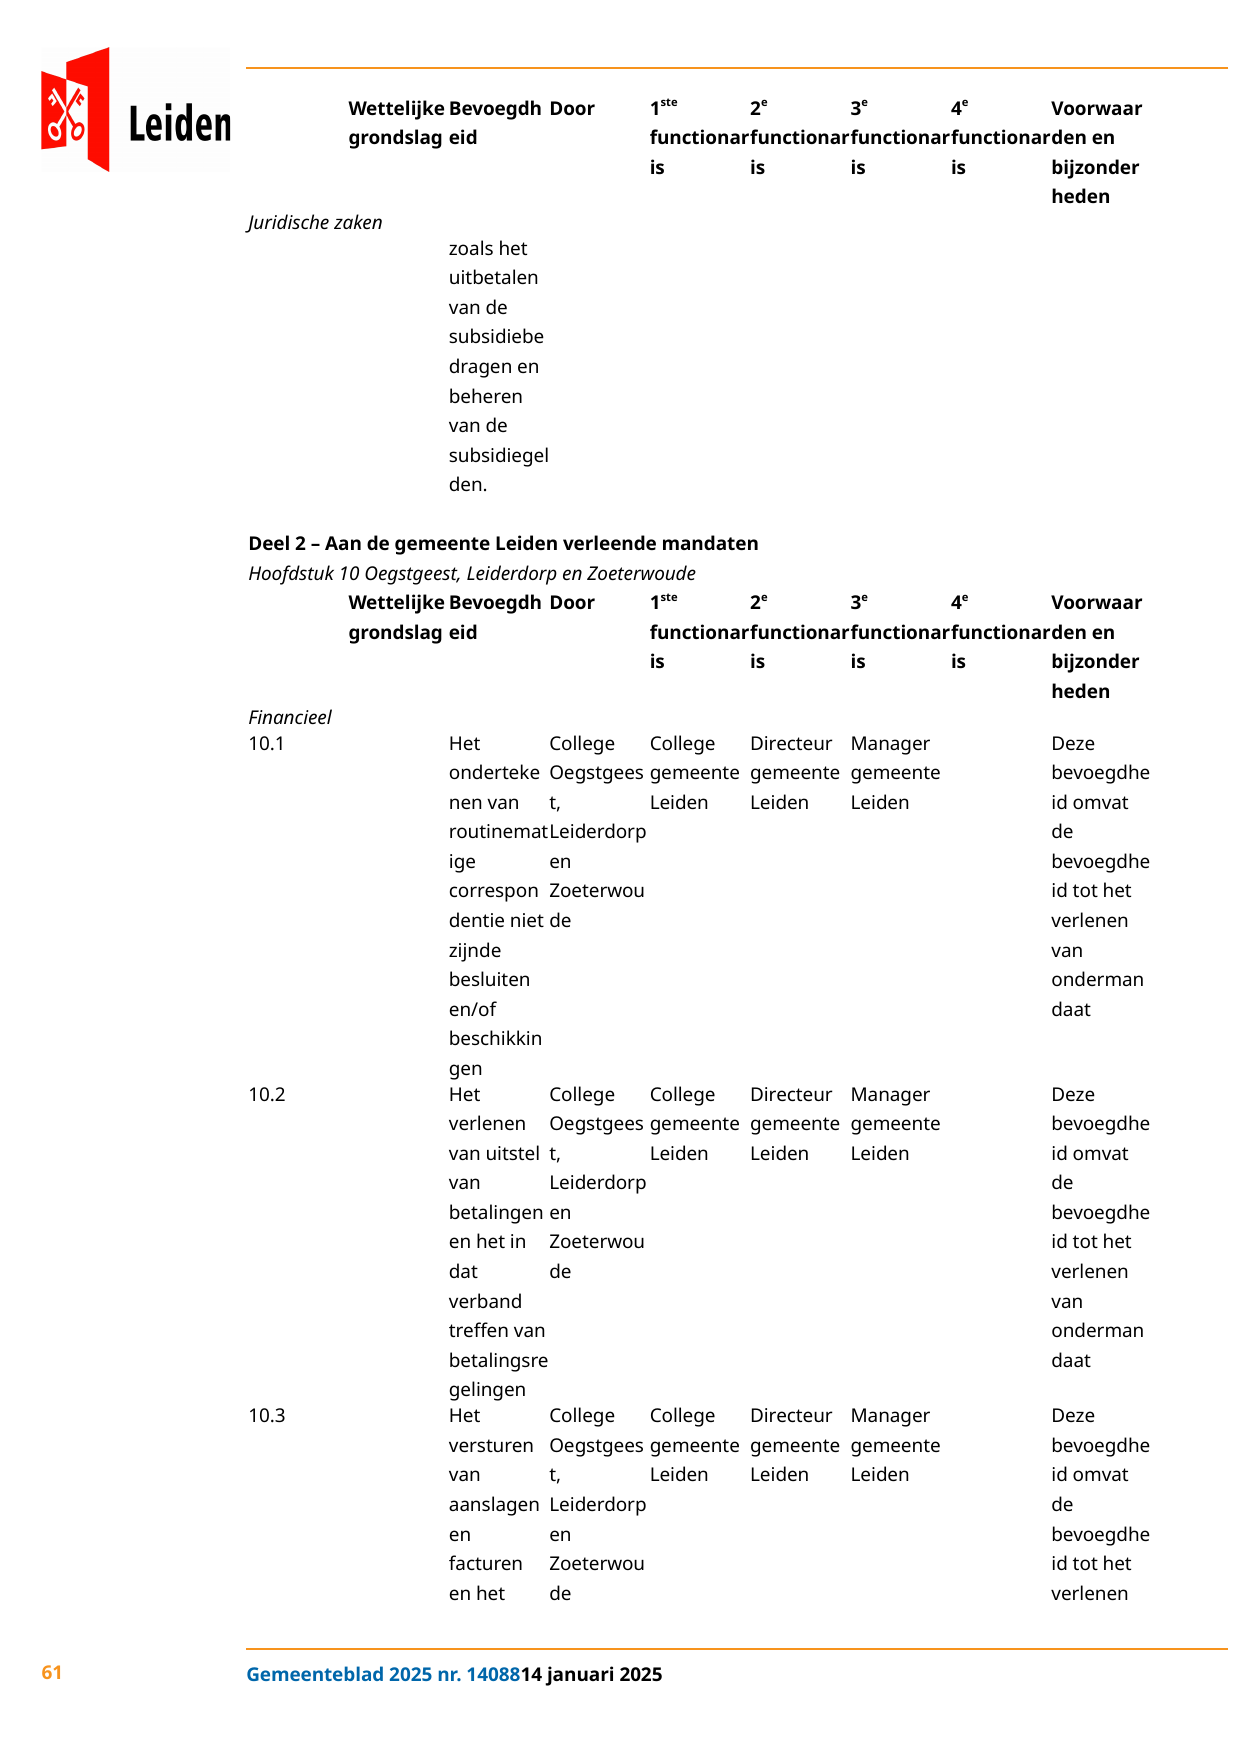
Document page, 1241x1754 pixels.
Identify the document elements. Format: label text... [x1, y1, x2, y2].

table_header 1ste functionaris [650, 95, 750, 209]
table_cell 10.1 [248, 730, 348, 1081]
table_cell [951, 235, 1051, 497]
table_cell [549, 235, 649, 497]
table_cell College gemeente Leiden [650, 730, 750, 1081]
table_header 1ste functionaris [650, 590, 750, 704]
table_cell Directeur gemeente Leiden [750, 1081, 850, 1402]
text Hoofdstuk 10 Oegstgeest, Leiderdorp en Zoeterwoude [248, 560, 1152, 586]
table_cell 10.3 [248, 1403, 348, 1606]
table_cell Directeur gemeente Leiden [750, 1403, 850, 1606]
table_cell Financieel [248, 704, 1152, 730]
table_header Door [549, 590, 649, 704]
table_cell Juridische zaken [248, 209, 1152, 235]
table_header 4e functionaris [951, 590, 1051, 704]
table_header Wettelijke grondslag [348, 590, 449, 704]
table_cell Het ondertekenen van routinematige correspondentie niet zijnde besluiten en/of beschikkingen [449, 730, 549, 1081]
table_header 2e functionaris [750, 95, 850, 209]
table_cell Het verlenen van uitstel van betalingen en het in dat verband treffen van betalingsregelingen [449, 1081, 549, 1402]
table_cell Het versturen van aanslagen en facturen en het [449, 1403, 549, 1606]
table_cell College Oegstgeest, Leiderdorp en Zoeterwoude [549, 1081, 649, 1402]
table_header 3e functionaris [850, 95, 951, 209]
table_cell Deze bevoegdheid omvat de bevoegdheid tot het verlenen van ondermandaat [1051, 730, 1152, 1081]
picture [41, 47, 231, 172]
table_cell [750, 235, 850, 497]
table_header [248, 590, 348, 704]
table_cell [951, 730, 1051, 1081]
table_header Bevoegdheid [449, 95, 549, 209]
table_cell Deze bevoegdheid omvat de bevoegdheid tot het verlenen van ondermandaat [1051, 1081, 1152, 1402]
table_header 2e functionaris [750, 590, 850, 704]
table_header Bevoegdheid [449, 590, 549, 704]
table_cell [348, 1081, 449, 1402]
table_cell [1051, 235, 1152, 497]
table_cell [951, 1403, 1051, 1606]
table_cell [951, 1081, 1051, 1402]
table_cell Directeur gemeente Leiden [750, 730, 850, 1081]
table_header Voorwaarden en bijzonderheden [1051, 590, 1152, 704]
table_cell [248, 235, 348, 497]
table_cell [850, 235, 951, 497]
table_cell College gemeente Leiden [650, 1081, 750, 1402]
table_header Voorwaarden en bijzonderheden [1051, 95, 1152, 209]
table_cell Manager gemeente Leiden [850, 1403, 951, 1606]
table_cell [650, 235, 750, 497]
table_cell College Oegstgeest, Leiderdorp en Zoeterwoude [549, 730, 649, 1081]
table_header Door [549, 95, 649, 209]
table_cell 10.2 [248, 1081, 348, 1402]
table_cell [348, 730, 449, 1081]
table_cell Deze bevoegdheid omvat de bevoegdheid tot het verlenen [1051, 1403, 1152, 1606]
text Deel 2 – Aan de gemeente Leiden verleende mandaten [248, 530, 1152, 556]
table_cell [348, 235, 449, 497]
table_cell [348, 1403, 449, 1606]
table_header 4e functionaris [951, 95, 1051, 209]
table_cell zoals het uitbetalen van de subsidiebedragen en beheren van de subsidiegelden. [449, 235, 549, 497]
table_header 3e functionaris [850, 590, 951, 704]
table_header Wettelijke grondslag [348, 95, 449, 209]
table_cell College Oegstgeest, Leiderdorp en Zoeterwoude [549, 1403, 649, 1606]
table_cell Manager gemeente Leiden [850, 1081, 951, 1402]
table_cell College gemeente Leiden [650, 1403, 750, 1606]
table_header [248, 95, 348, 209]
table_cell Manager gemeente Leiden [850, 730, 951, 1081]
